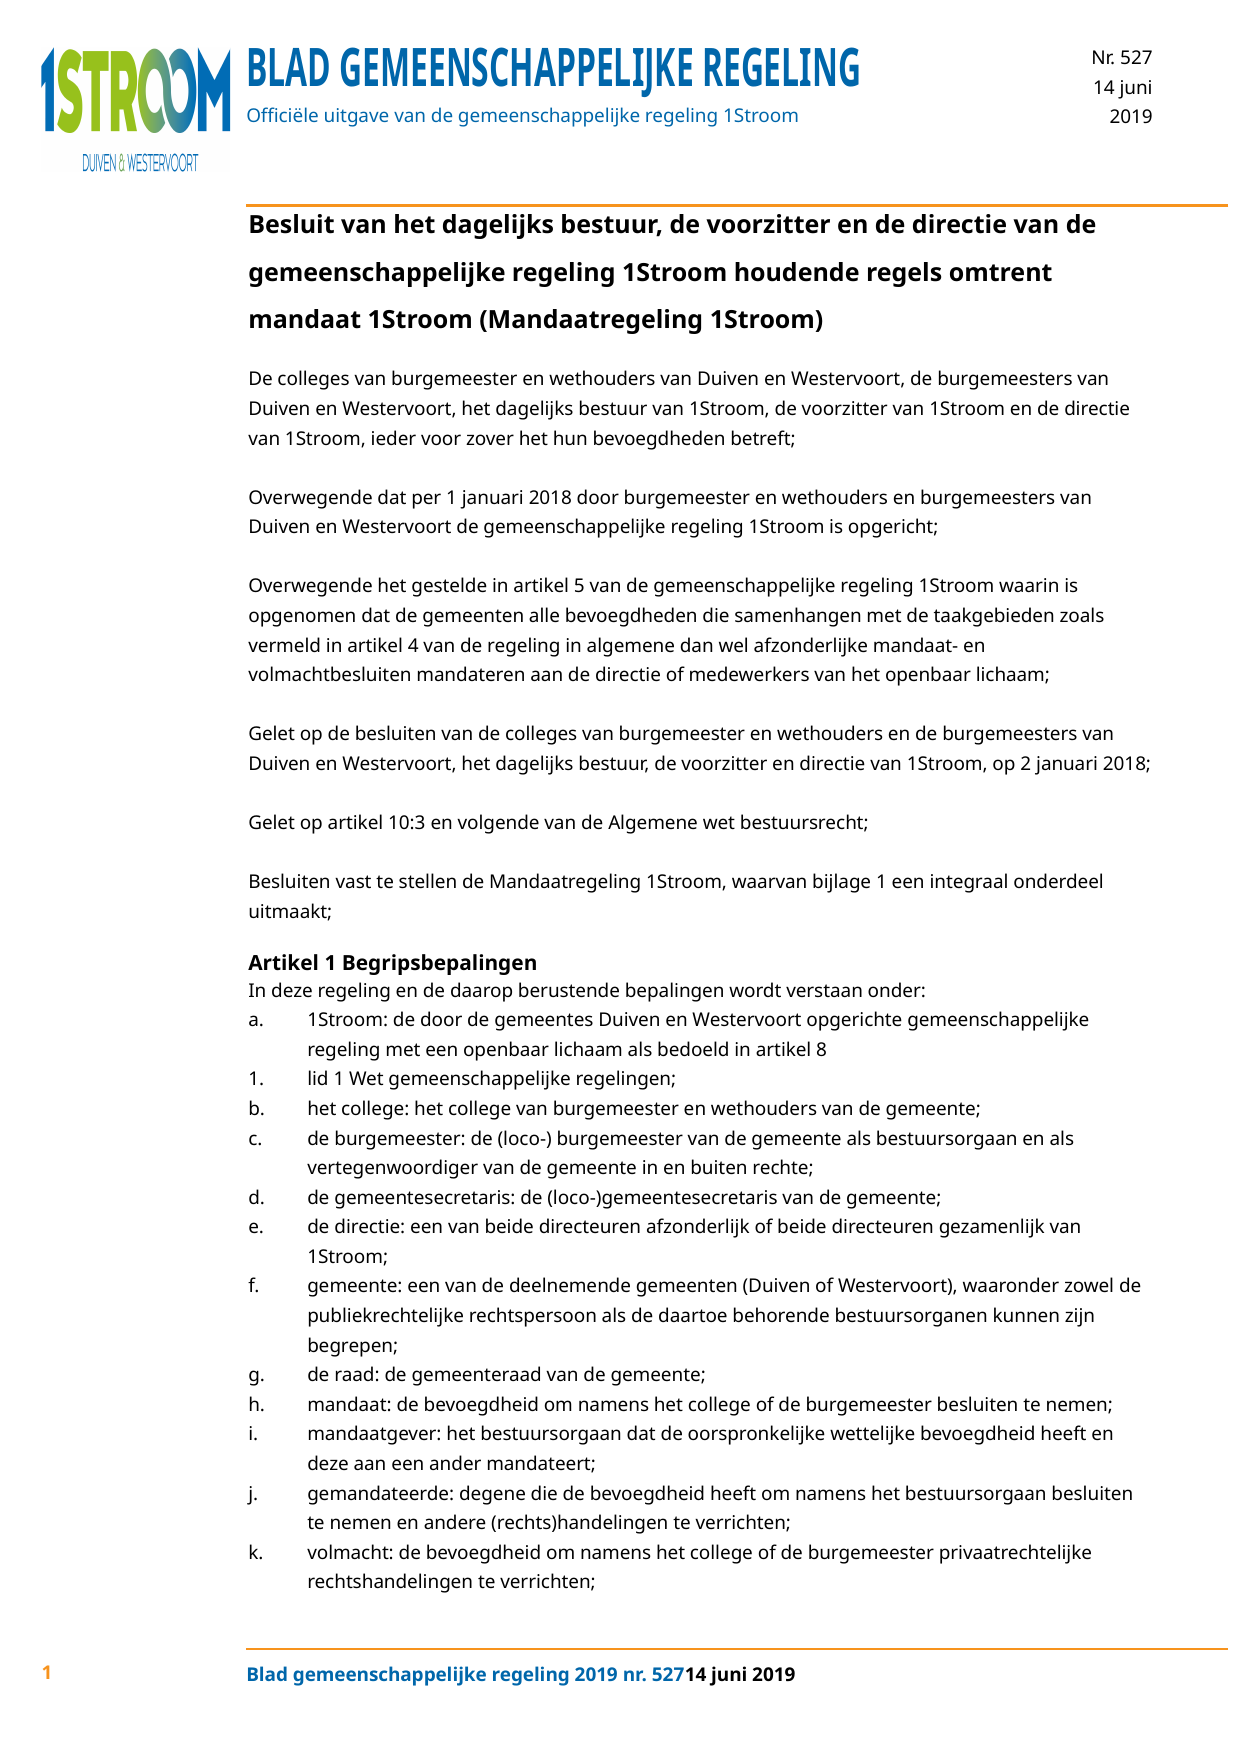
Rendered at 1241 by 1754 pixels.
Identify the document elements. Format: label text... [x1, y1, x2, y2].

list het college: het college van burgemeester en wethouders van de gemeente; [248, 1095, 1152, 1121]
text In deze regeling en de daarop berustende bepalingen wordt verstaan onder: [248, 977, 1152, 1003]
list mandaatgever: het bestuursorgaan dat de oorspronkelijke wettelijke bevoegdheid heeft en deze aan een ander mandateert; [248, 1421, 1152, 1476]
list gemeente: een van de deelnemende gemeenten (Duiven of Westervoort), waaronder zowel de publiekrechtelijke rechtspersoon als de daartoe behorende bestuursorganen kunnen zijn begrepen; [248, 1273, 1152, 1358]
list de directie: een van beide directeuren afzonderlijk of beide directeuren gezamenlijk van 1Stroom; [248, 1213, 1152, 1269]
list de gemeentesecretaris: de (loco-)gemeentesecretaris van de gemeente; [248, 1184, 1152, 1210]
text Gelet op de besluiten van de colleges van burgemeester en wethouders en de burgemeesters van Duiven en Westervoort, het dagelijks bestuur, de voorzitter en directie van 1Stroom, op 2 januari 2018; [248, 721, 1152, 776]
text Artikel 1 Begripsbepalingen [248, 948, 1152, 977]
list mandaat: de bevoegdheid om namens het college of de burgemeester besluiten te nemen; [248, 1391, 1152, 1417]
text Besluiten vast te stellen de Mandaatregeling 1Stroom, waarvan bijlage 1 een integraal onderdeel uitmaakt; [248, 868, 1152, 924]
list de raad: de gemeenteraad van de gemeente; [248, 1361, 1152, 1387]
list 1Stroom: de door de gemeentes Duiven en Westervoort opgerichte gemeenschappelijke regeling met een openbaar lichaam als bedoeld in artikel 8 [248, 1006, 1152, 1062]
picture [41, 47, 231, 172]
text Besluit van het dagelijks bestuur, de voorzitter en de directie van de gemeenschappelijke regeling 1Stroom houdende regels omtrent mandaat 1Stroom (Mandaatregeling 1Stroom) [248, 207, 1152, 336]
text Overwegende het gestelde in artikel 5 van de gemeenschappelijke regeling 1Stroom waarin is opgenomen dat de gemeenten alle bevoegdheden die samenhangen met de taakgebieden zoals vermeld in artikel 4 van de regeling in algemene dan wel afzonderlijke mandaat- en volmachtbesluiten mandateren aan de directie of medewerkers van het openbaar lichaam; [248, 573, 1152, 687]
text Overwegende dat per 1 januari 2018 door burgemeester en wethouders en burgemeesters van Duiven en Westervoort de gemeenschappelijke regeling 1Stroom is opgericht; [248, 484, 1152, 539]
text Gelet op artikel 10:3 en volgende van de Algemene wet bestuursrecht; [248, 809, 1152, 835]
text De colleges van burgemeester en wethouders van Duiven en Westervoort, de burgemeesters van Duiven en Westervoort, het dagelijks bestuur van 1Stroom, de voorzitter van 1Stroom en de directie van 1Stroom, ieder voor zover het hun bevoegdheden betreft; [248, 366, 1152, 450]
list gemandateerde: degene die de bevoegdheid heeft om namens het bestuursorgaan besluiten te nemen en andere (rechts)handelingen te verrichten; [248, 1480, 1152, 1535]
list lid 1 Wet gemeenschappelijke regelingen; [248, 1066, 1152, 1091]
list volmacht: de bevoegdheid om namens het college of de burgemeester privaatrechtelijke rechtshandelingen te verrichten; [248, 1539, 1152, 1594]
list de burgemeester: de (loco-) burgemeester van de gemeente als bestuursorgaan en als vertegenwoordiger van de gemeente in en buiten rechte; [248, 1125, 1152, 1180]
